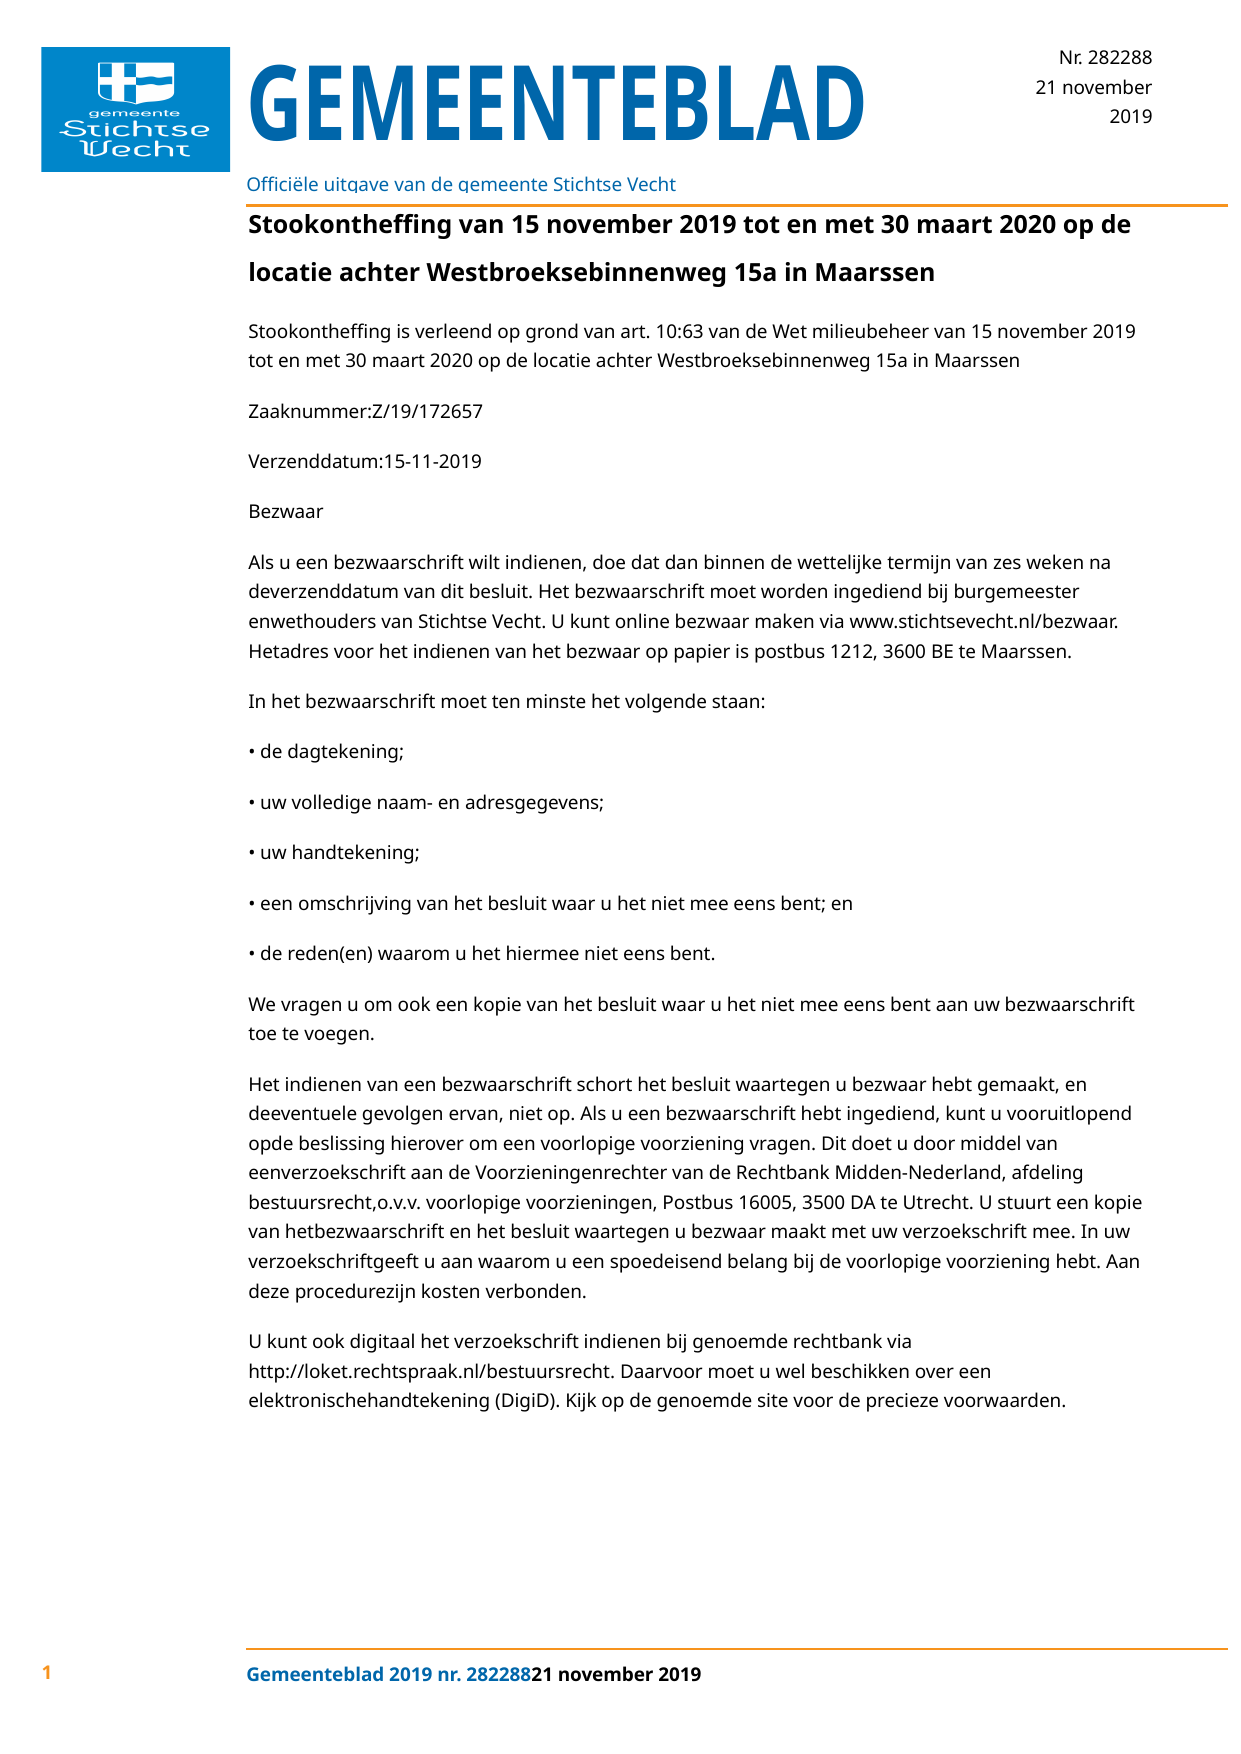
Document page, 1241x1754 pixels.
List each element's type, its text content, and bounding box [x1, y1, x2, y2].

picture [99, 63, 135, 101]
text • uw handtekening; [248, 839, 1152, 865]
text • een omschrijving van het besluit waar u het niet mee eens bent; en [248, 890, 1152, 916]
text Stookontheffing is verleend op grond van art. 10:63 van de Wet milieubeheer van 15 november 2019 tot en met 30 maart 2020 op de locatie achter Westbroeksebinnenweg 15a in Maarssen [248, 318, 1152, 373]
text • uw volledige naam- en adresgegevens; [248, 789, 1152, 815]
text U kunt ook digitaal het verzoekschrift indienen bij genoemde rechtbank via http://loket.rechtspraak.nl/bestuursrecht. Daarvoor moet u wel beschikken over een elektronischehandtekening (DigiD). Kijk op de genoemde site voor de precieze voorwaarden. [248, 1328, 1152, 1413]
text Bezwaar [248, 499, 1152, 524]
text Stookontheffing van 15 november 2019 tot en met 30 maart 2020 op de locatie achter Westbroeksebinnenweg 15a in Maarssen [248, 207, 1152, 288]
text Het indienen van een bezwaarschrift schort het besluit waartegen u bezwaar hebt gemaakt, en deeventuele gevolgen ervan, niet op. Als u een bezwaarschrift hebt ingediend, kunt u vooruitlopend opde beslissing hierover om een voorlopige voorziening vragen. Dit doet u door middel van eenverzoekschrift aan de Voorzieningenrechter van de Rechtbank Midden-Nederland, afdeling bestuursrecht,o.v.v. voorlopige voorzieningen, Postbus 16005, 3500 DA te Utrecht. U stuurt een kopie van hetbezwaarschrift en het besluit waartegen u bezwaar maakt met uw verzoekschrift mee. In uw verzoekschriftgeeft u aan waarom u een spoedeisend belang bij de voorlopige voorziening hebt. Aan deze procedurezijn kosten verbonden. [248, 1071, 1152, 1304]
text In het bezwaarschrift moet ten minste het volgende staan: [248, 688, 1152, 714]
text • de dagtekening; [248, 739, 1152, 764]
text Als u een bezwaarschrift wilt indienen, doe dat dan binnen de wettelijke termijn van zes weken na deverzenddatum van dit besluit. Het bezwaarschrift moet worden ingediend bij burgemeester enwethouders van Stichtse Vecht. U kunt online bezwaar maken via www.stichtsevecht.nl/bezwaar. Hetadres voor het indienen van het bezwaar op papier is postbus 1212, 3600 BE te Maarssen. [248, 549, 1152, 664]
text Verzenddatum:15-11-2019 [248, 448, 1152, 474]
text • de reden(en) waarom u het hiermee niet eens bent. [248, 940, 1152, 966]
text Zaaknummer:Z/19/172657 [248, 398, 1152, 424]
picture [137, 63, 174, 103]
text We vragen u om ook een kopie van het besluit waar u het niet mee eens bent aan uw bezwaarschrift toe te voegen. [248, 991, 1152, 1046]
